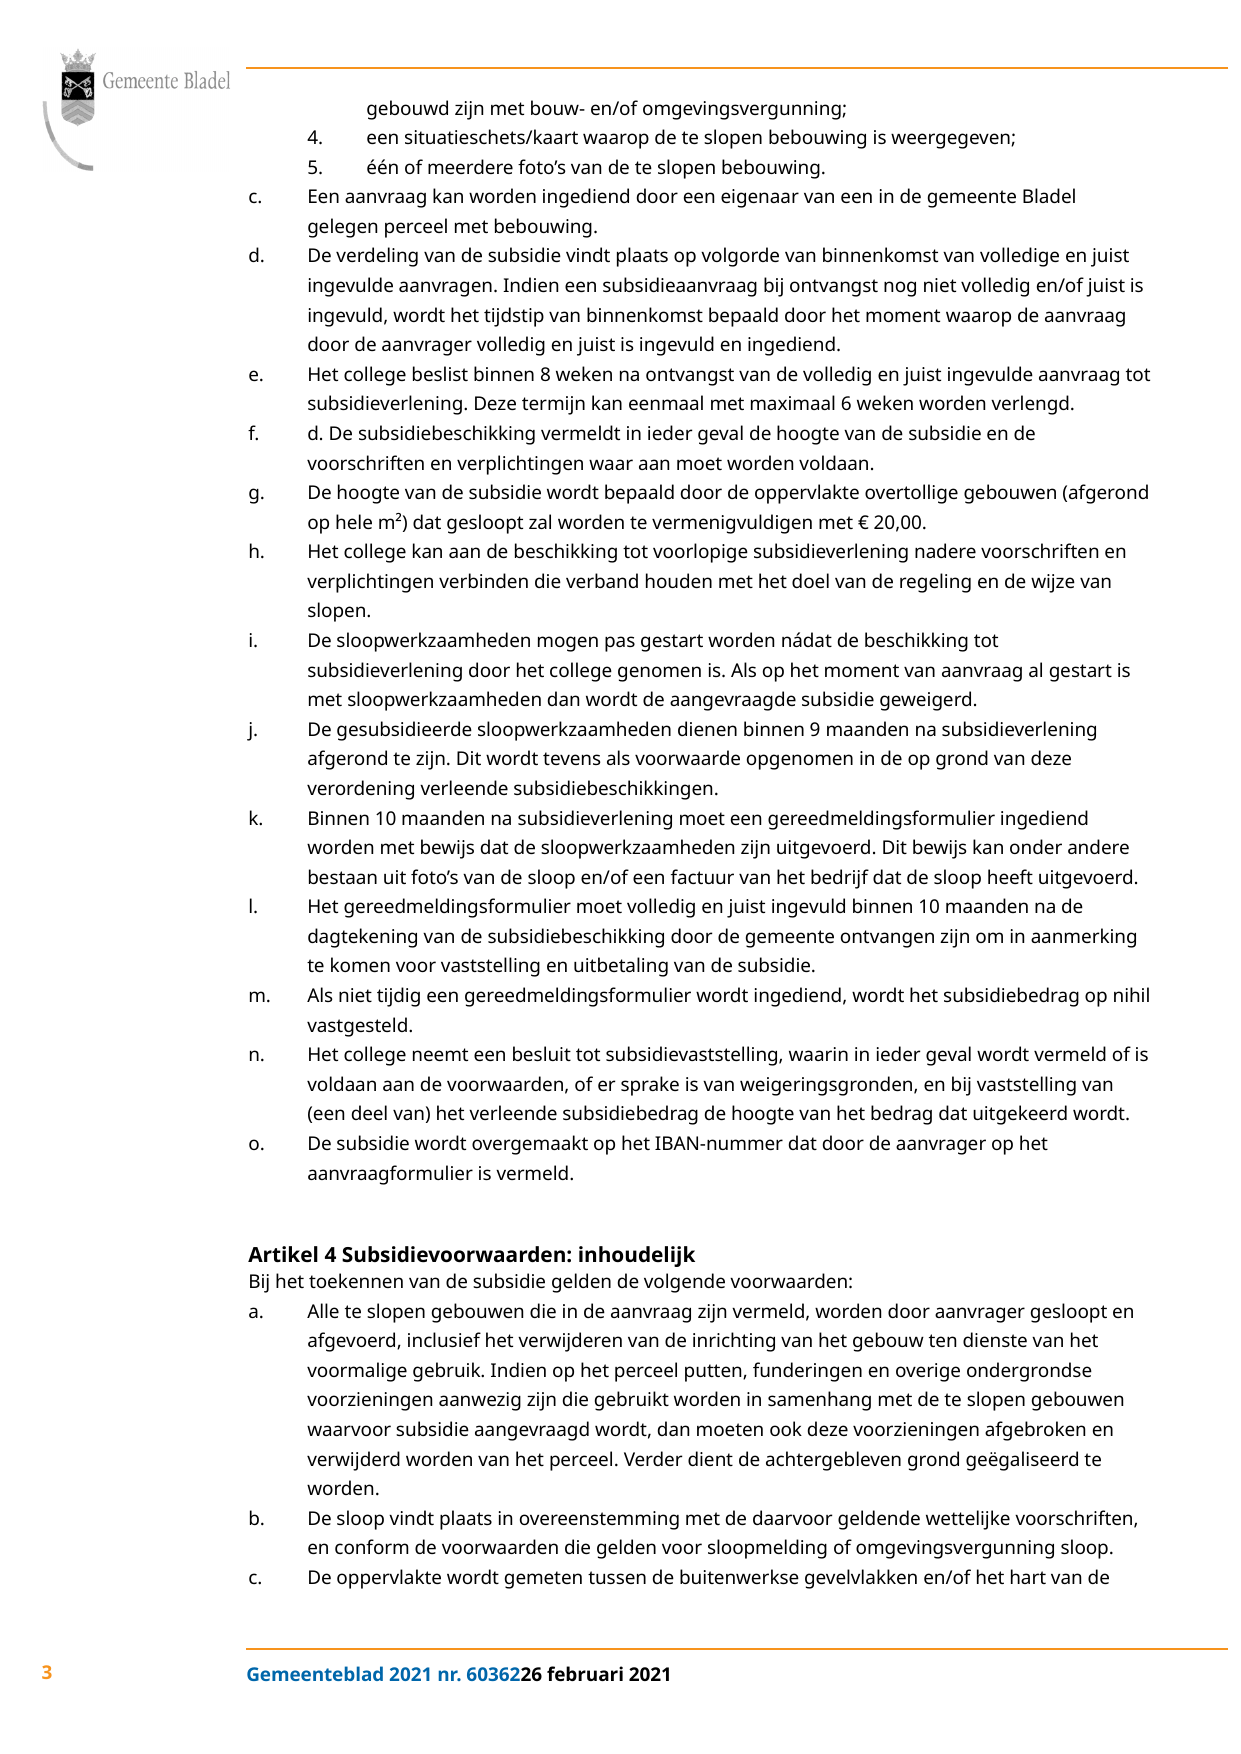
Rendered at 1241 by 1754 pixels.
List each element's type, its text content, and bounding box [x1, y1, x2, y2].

list De verdeling van de subsidie vindt plaats op volgorde van binnenkomst van volledige en juist ingevulde aanvragen. Indien een subsidieaanvraag bij ontvangst nog niet volledig en/of juist is ingevuld, wordt het tijdstip van binnenkomst bepaald door het moment waarop de aanvraag door de aanvrager volledig en juist is ingevuld en ingediend. [248, 243, 1152, 357]
list Het gereedmeldingsformulier moet volledig en juist ingevuld binnen 10 maanden na de dagtekening van de subsidiebeschikking door de gemeente ontvangen zijn om in aanmerking te komen voor vaststelling en uitbetaling van de subsidie. [248, 893, 1152, 978]
list Het college neemt een besluit tot subsidievaststelling, waarin in ieder geval wordt vermeld of is voldaan aan de voorwaarden, of er sprake is van weigeringsgronden, en bij vaststelling van (een deel van) het verleende subsidiebedrag de hoogte van het bedrag dat uitgekeerd wordt. [248, 1041, 1152, 1126]
list Een aanvraag kan worden ingediend door een eigenaar van een in de gemeente Bladel gelegen perceel met bebouwing. [248, 183, 1152, 239]
list De sloopwerkzaamheden mogen pas gestart worden nádat de beschikking tot subsidieverlening door het college genomen is. Als op het moment van aanvraag al gestart is met sloopwerkzaamheden dan wordt de aangevraagde subsidie geweigerd. [248, 627, 1152, 712]
picture [41, 47, 231, 172]
list De hoogte van de subsidie wordt bepaald door de oppervlakte overtollige gebouwen (afgerond op hele m²) dat gesloopt zal worden te vermenigvuldigen met € 20,00. [248, 479, 1152, 535]
list een situatieschets/kaart waarop de te slopen bebouwing is weergegeven; [307, 124, 1152, 150]
list De gesubsidieerde sloopwerkzaamheden dienen binnen 9 maanden na subsidieverlening afgerond te zijn. Dit wordt tevens als voorwaarde opgenomen in de op grond van deze verordening verleende subsidiebeschikkingen. [248, 716, 1152, 801]
list De sloop vindt plaats in overeenstemming met de daarvoor geldende wettelijke voorschriften, en conform de voorwaarden die gelden voor sloopmelding of omgevingsvergunning sloop. [248, 1505, 1152, 1560]
list Binnen 10 maanden na subsidieverlening moet een gereedmeldingsformulier ingediend worden met bewijs dat de sloopwerkzaamheden zijn uitgevoerd. Dit bewijs kan onder andere bestaan uit foto’s van de sloop en/of een factuur van het bedrijf dat de sloop heeft uitgevoerd. [248, 805, 1152, 890]
list Het college beslist binnen 8 weken na ontvangst van de volledig en juist ingevulde aanvraag tot subsidieverlening. Deze termijn kan eenmaal met maximaal 6 weken worden verlengd. [248, 361, 1152, 416]
text Artikel 4 Subsidievoorwaarden: inhoudelijk [248, 1240, 1152, 1268]
list d. De subsidiebeschikking vermeldt in ieder geval de hoogte van de subsidie en de voorschriften en verplichtingen waar aan moet worden voldaan. [248, 420, 1152, 476]
list Alle te slopen gebouwen die in de aanvraag zijn vermeld, worden door aanvrager gesloopt en afgevoerd, inclusief het verwijderen van de inrichting van het gebouw ten dienste van het voormalige gebruik. Indien op het perceel putten, funderingen en overige ondergrondse voorzieningen aanwezig zijn die gebruikt worden in samenhang met de te slopen gebouwen waarvoor subsidie aangevraagd wordt, dan moeten ook deze voorzieningen afgebroken en verwijderd worden van het perceel. Verder dient de achtergebleven grond geëgaliseerd te worden. [248, 1298, 1152, 1501]
list De subsidie wordt overgemaakt op het IBAN-nummer dat door de aanvrager op het aanvraagformulier is vermeld. [248, 1130, 1152, 1186]
list gebouwd zijn met bouw- en/of omgevingsvergunning; [307, 95, 1152, 121]
list Als niet tijdig een gereedmeldingsformulier wordt ingediend, wordt het subsidiebedrag op nihil vastgesteld. [248, 982, 1152, 1038]
list De oppervlakte wordt gemeten tussen de buitenwerkse gevelvlakken en/of het hart van de [248, 1564, 1152, 1590]
list Het college kan aan de beschikking tot voorlopige subsidieverlening nadere voorschriften en verplichtingen verbinden die verband houden met het doel van de regeling en de wijze van slopen. [248, 538, 1152, 623]
list één of meerdere foto’s van de te slopen bebouwing. [307, 154, 1152, 180]
text Bij het toekennen van de subsidie gelden de volgende voorwaarden: [248, 1268, 1152, 1294]
